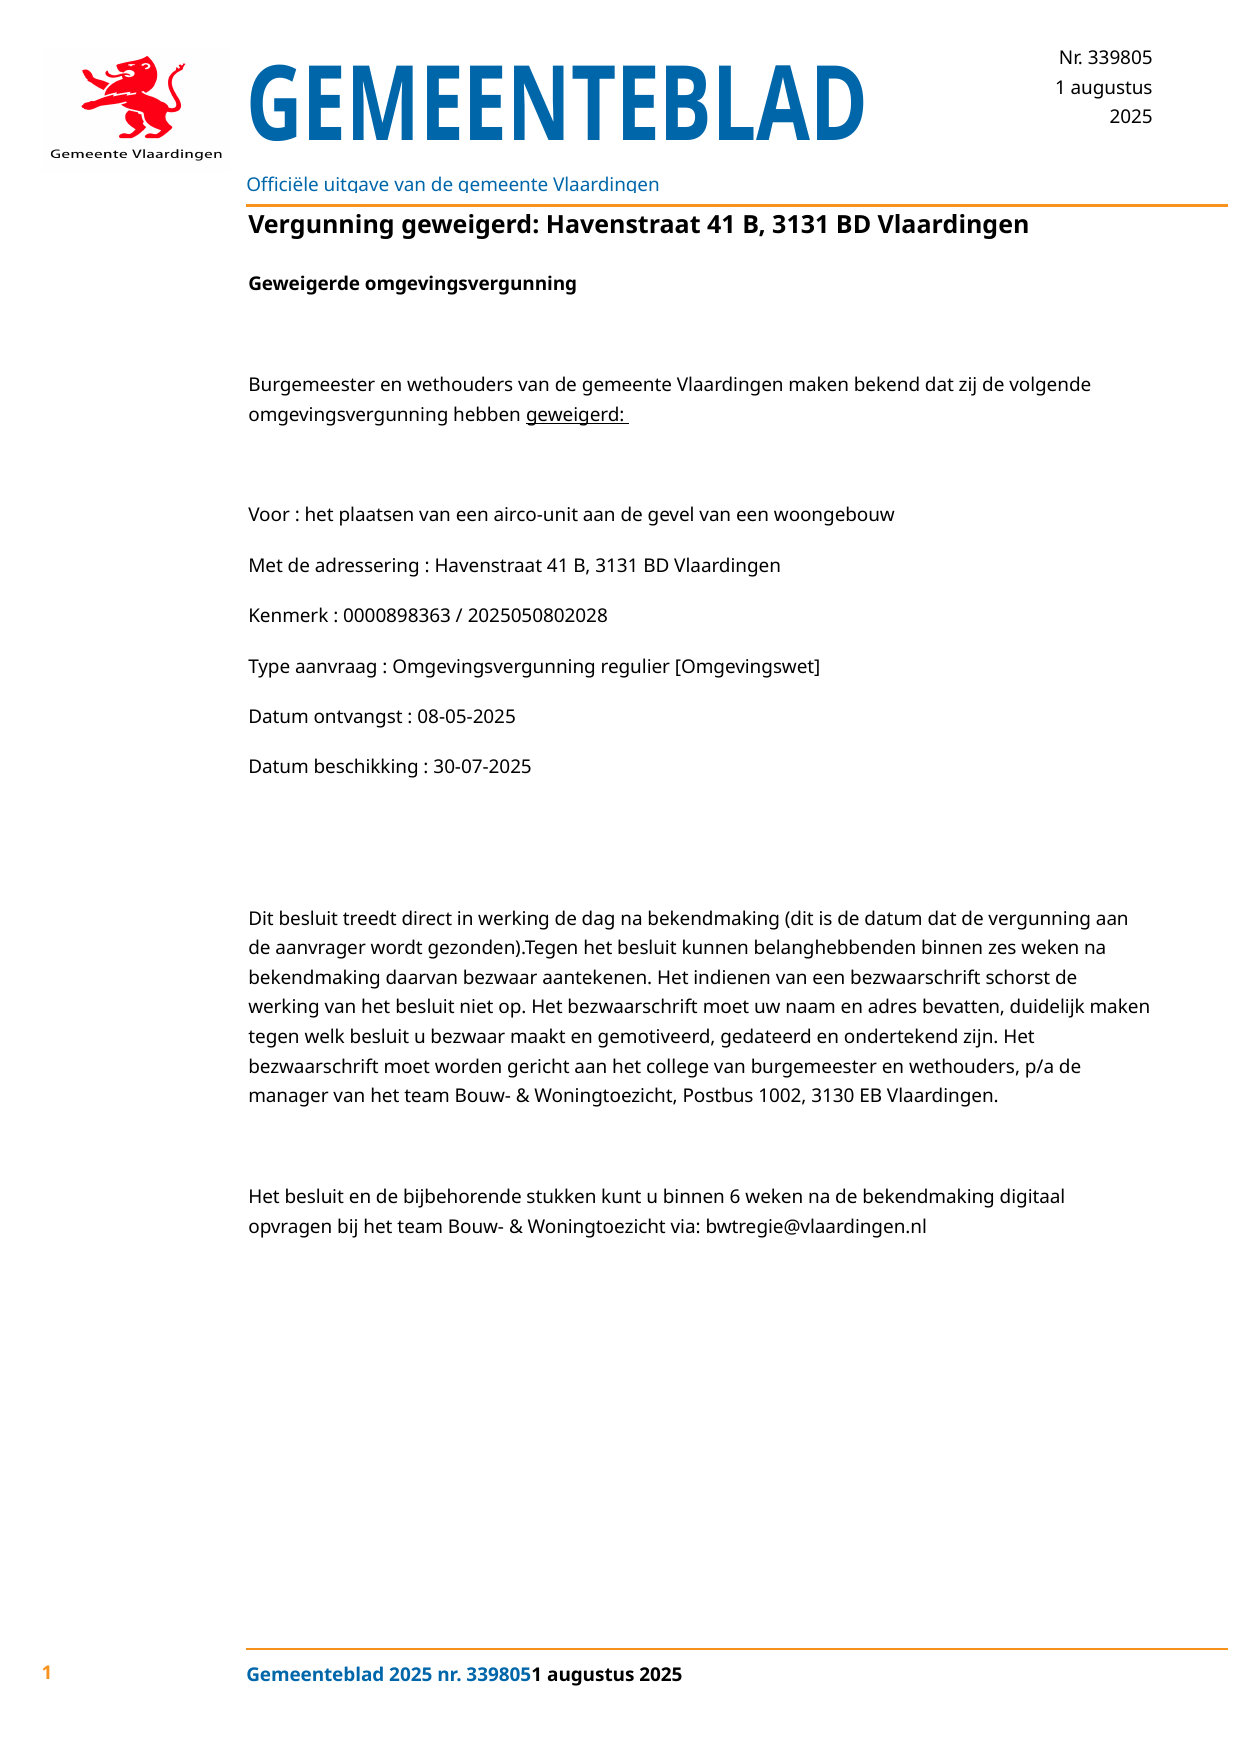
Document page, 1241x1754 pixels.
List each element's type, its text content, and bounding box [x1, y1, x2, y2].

text Kenmerk : 0000898363 / 2025050802028 [248, 602, 1152, 628]
text Datum beschikking : 30-07-2025 [248, 754, 1152, 779]
text Type aanvraag : Omgevingsvergunning regulier [Omgevingswet] [248, 653, 1152, 678]
text Voor : het plaatsen van een airco-unit aan de gevel van een woongebouw [248, 502, 1152, 527]
text Vergunning geweigerd: Havenstraat 41 B, 3131 BD Vlaardingen [248, 207, 1152, 241]
text Met de adressering : Havenstraat 41 B, 3131 BD Vlaardingen [248, 552, 1152, 578]
text Burgemeester en wethouders van de gemeente Vlaardingen maken bekend dat zij de volgende omgevingsvergunning hebben geweigerd: [248, 371, 1152, 426]
text Dit besluit treedt direct in werking de dag na bekendmaking (dit is de datum dat de vergunning aan de aanvrager wordt gezonden).Tegen het besluit kunnen belanghebbenden binnen zes weken na bekendmaking daarvan bezwaar aantekenen. Het indienen van een bezwaarschrift schorst de werking van het besluit niet op. Het bezwaarschrift moet uw naam en adres bevatten, duidelijk maken tegen welk besluit u bezwaar maakt en gemotiveerd, gedateerd en ondertekend zijn. Het bezwaarschrift moet worden gericht aan het college van burgemeester en wethouders, p/a de manager van het team Bouw- & Woningtoezicht, Postbus 1002, 3130 EB Vlaardingen. [248, 905, 1152, 1108]
text Het besluit en de bijbehorende stukken kunt u binnen 6 weken na de bekendmaking digitaal opvragen bij het team Bouw- & Woningtoezicht via: bwtregie@vlaardingen.nl [248, 1183, 1152, 1238]
text Datum ontvangst : 08-05-2025 [248, 703, 1152, 729]
picture [41, 47, 231, 172]
text Geweigerde omgevingsvergunning [248, 270, 1152, 296]
